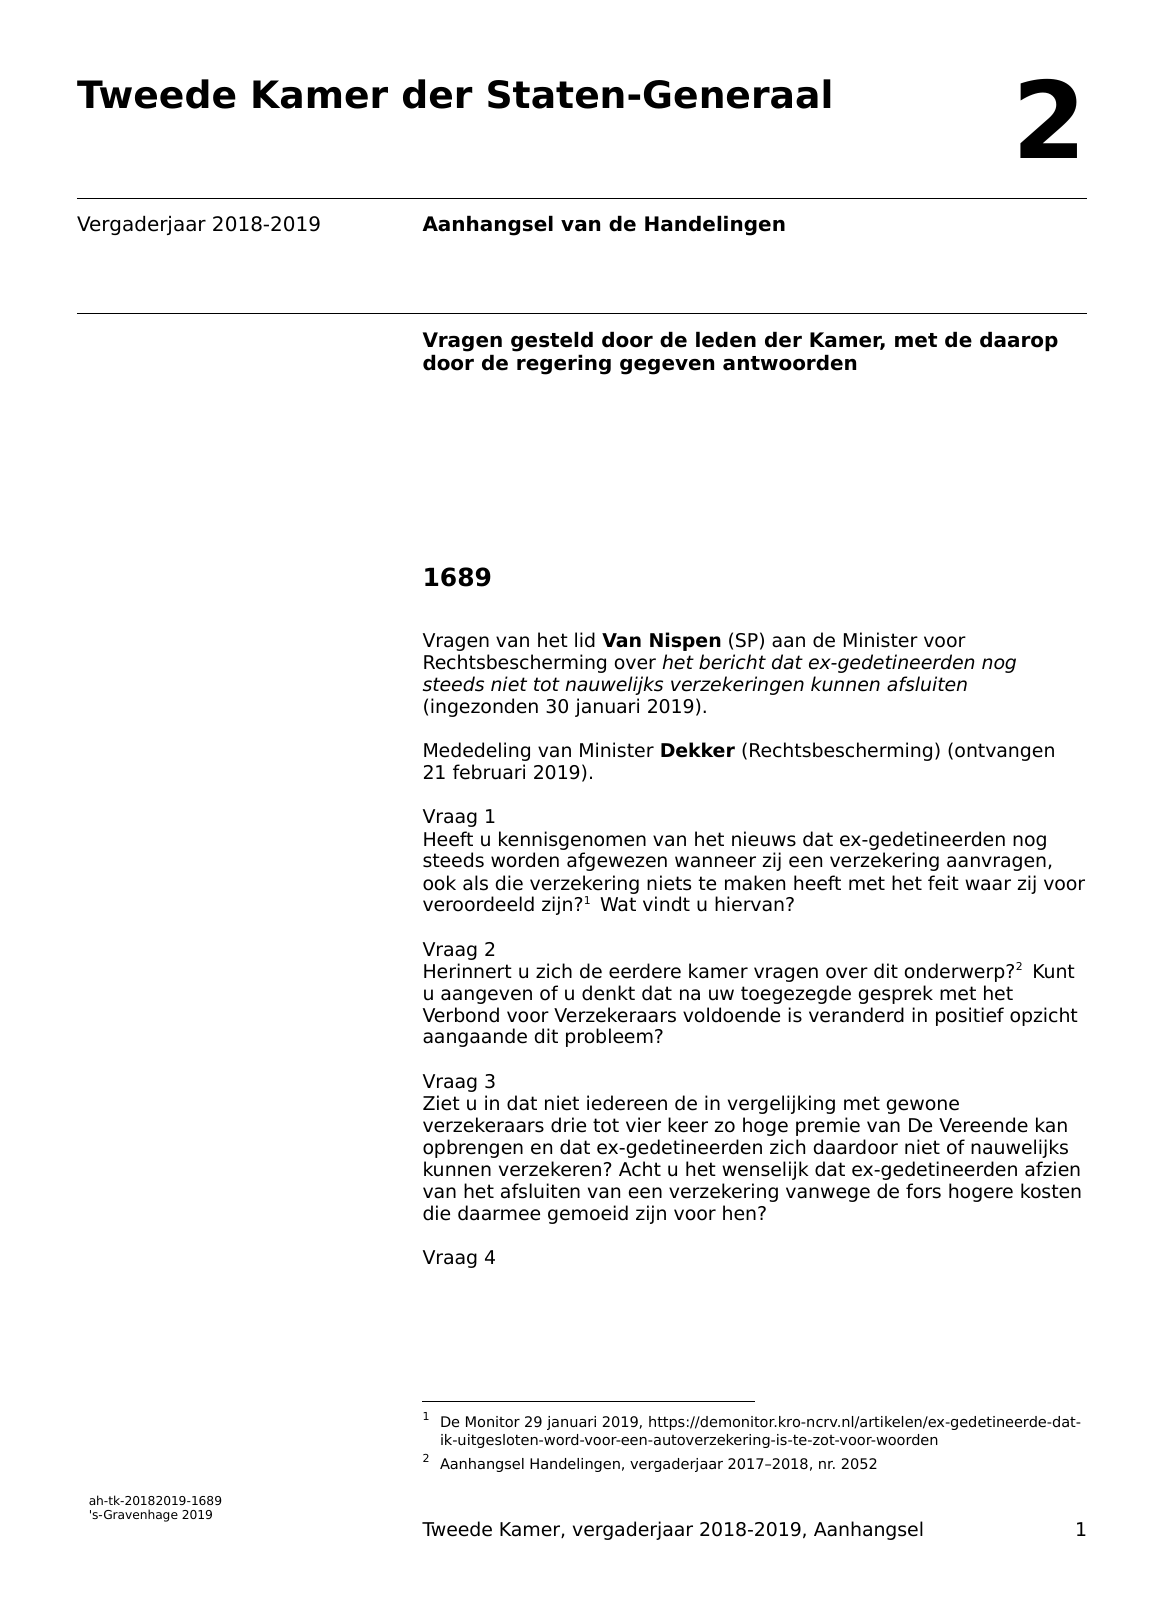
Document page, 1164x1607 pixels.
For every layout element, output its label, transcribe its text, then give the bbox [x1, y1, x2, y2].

text Ziet u in dat niet iedereen de in vergelijking met gewone verzekeraars drie tot vier keer zo hoge premie van De Vereende kan opbrengen en dat ex-gedetineerden zich daardoor niet of nauwelijks kunnen verzekeren? Acht u het wenselijk dat ex-gedetineerden afzien van het afsluiten van een verzekering vanwege de fors hogere kosten die daarmee gemoeid zijn voor hen? [422, 1093, 1087, 1224]
table_cell [77, 314, 422, 375]
text Herinnert u zich de eerdere kamer vragen over dit onderwerp? Kunt u aangeven of u denkt dat na uw toegezegde gesprek met het Verbond voor Verzekeraars voldoende is veranderd in positief opzicht aangaande dit probleem? [422, 961, 1087, 1048]
table_cell Aanhangsel van de Handelingen [422, 199, 1087, 313]
text Heeft u kennisgenomen van het nieuws dat ex-gedetineerden nog steeds worden afgewezen wanneer zij een verzekering aanvragen, ook als die verzekering niets te maken heeft met het feit waar zij voor veroordeeld zijn? Wat vindt u hiervan? [422, 828, 1087, 916]
text Vraag 1 [422, 806, 1087, 828]
text 1689 [422, 563, 1087, 592]
table_header Tweede Kamer der Staten-Generaal [77, 59, 886, 198]
text De Monitor 29 januari 2019, https://demonitor.kro-ncrv.nl/artikelen/ex-gedetineerde-dat-ik-uitgesloten-word-voor-een-autoverzekering-is-te-zot-voor-woorden [422, 1410, 1087, 1449]
text Mededeling van Minister Dekker (Rechtsbescherming) (ontvangen 21 februari 2019). [422, 740, 1087, 784]
table_cell Vergaderjaar 2018-2019 [77, 199, 422, 313]
text Aanhangsel Handelingen, vergaderjaar 2017–2018, nr. 2052 [422, 1452, 1087, 1474]
text Vragen van het lid Van Nispen (SP) aan de Minister voor Rechtsbescherming over het bericht dat ex-gedetineerden nog steeds niet tot nauwelijks verzekeringen kunnen afsluiten (ingezonden 30 januari 2019). [422, 630, 1087, 718]
text Vraag 4 [422, 1247, 1087, 1269]
text 's-Gravenhage 2019 [88, 1508, 323, 1522]
text Vraag 3 [422, 1071, 1087, 1093]
text ah-tk-20182019-1689 [88, 1494, 323, 1508]
table_cell Vragen gesteld door de leden der Kamer, met de daarop door de regering gegeven antwoorden [422, 314, 1087, 375]
table_header 2 [886, 59, 1087, 198]
text Vraag 2 [422, 938, 1087, 961]
